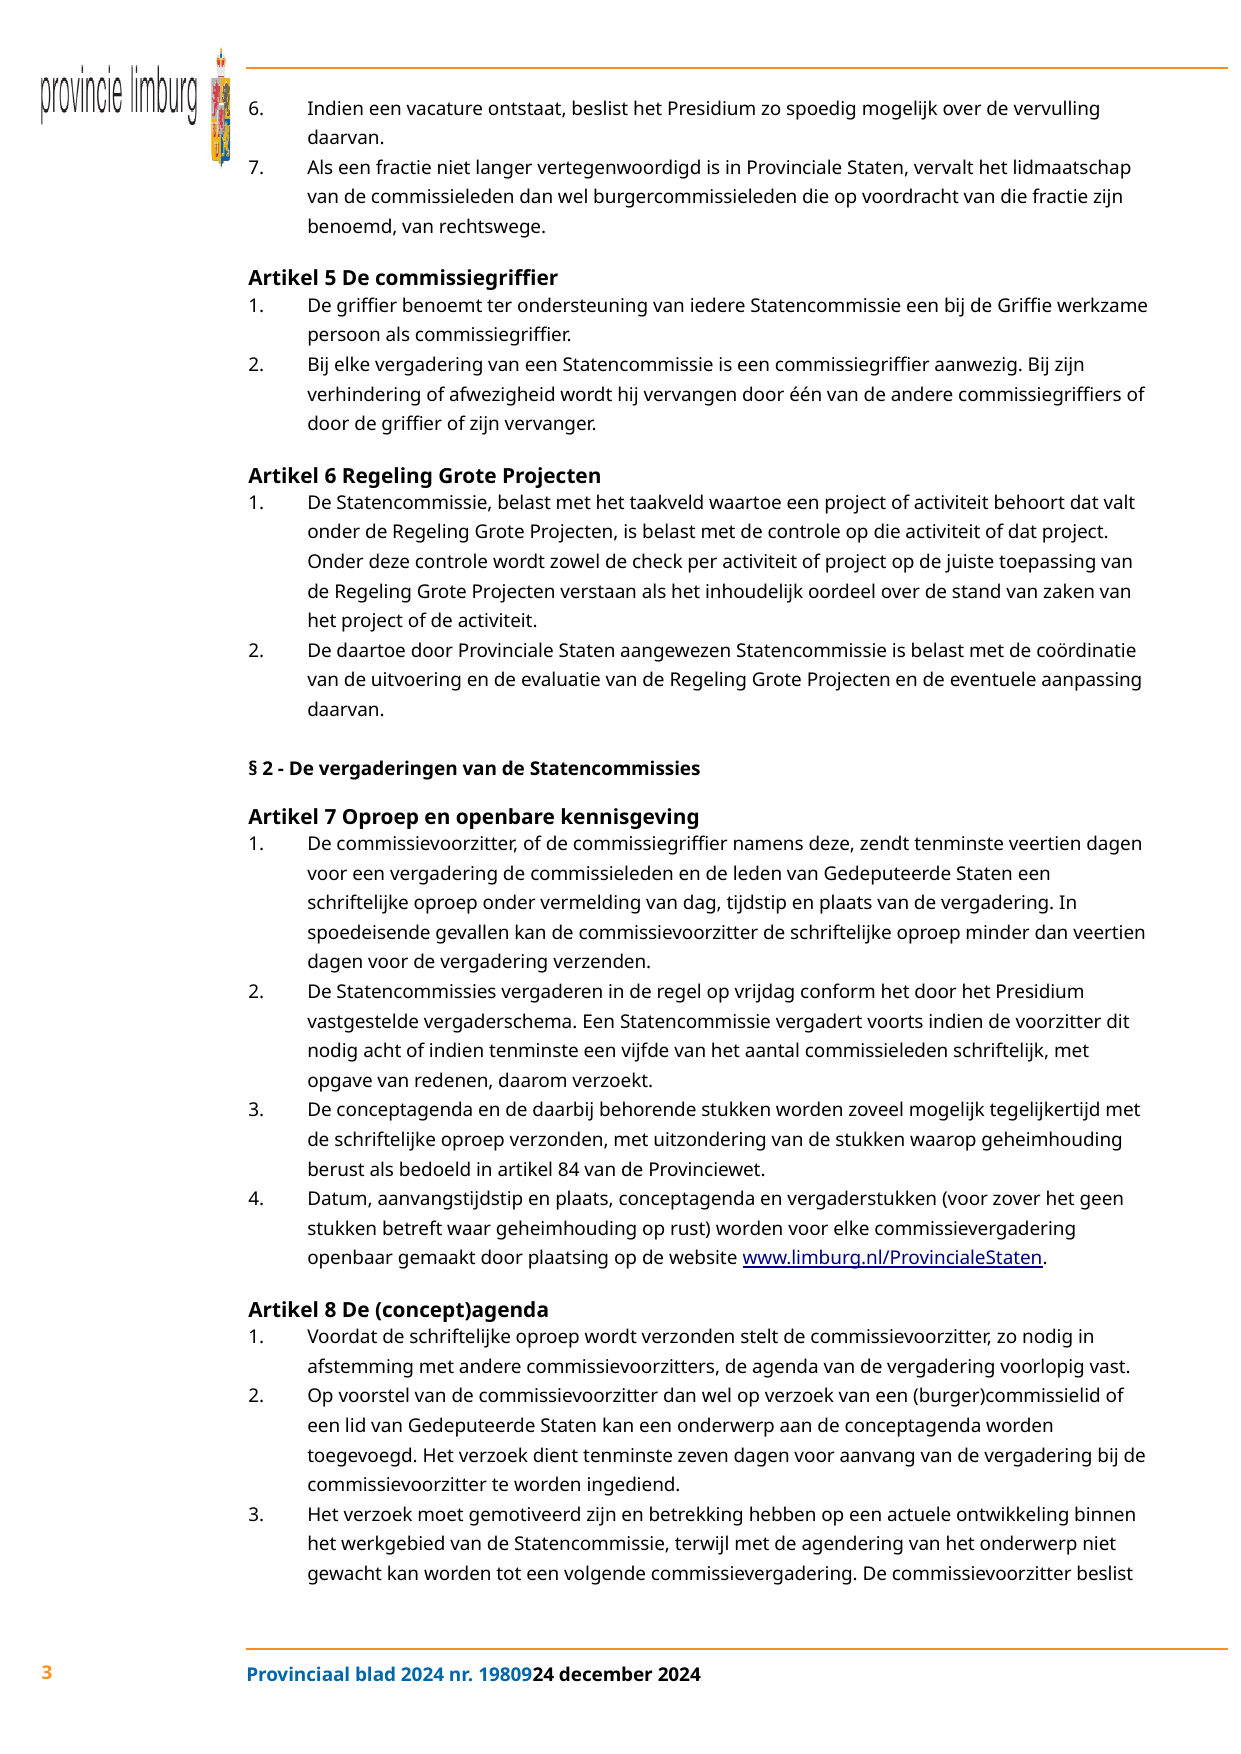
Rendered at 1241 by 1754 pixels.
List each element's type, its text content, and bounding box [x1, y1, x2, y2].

list Het verzoek moet gemotiveerd zijn en betrekking hebben op een actuele ontwikkeling binnen het werkgebied van de Statencommissie, terwijl met de agendering van het onderwerp niet gewacht kan worden tot een volgende commissievergadering. De commissievoorzitter beslist [248, 1501, 1152, 1586]
text Artikel 8 De (concept)agenda [248, 1295, 1152, 1323]
list De daartoe door Provinciale Staten aangewezen Statencommissie is belast met de coördinatie van de uitvoering en de evaluatie van de Regeling Grote Projecten en de eventuele aanpassing daarvan. [248, 637, 1152, 722]
text Artikel 6 Regeling Grote Projecten [248, 461, 1152, 489]
list De Statencommissies vergaderen in de regel op vrijdag conform het door het Presidium vastgestelde vergaderschema. Een Statencommissie vergadert voorts indien de voorzitter dit nodig acht of indien tenminste een vijfde van het aantal commissieleden schriftelijk, met opgave van redenen, daarom verzoekt. [248, 978, 1152, 1093]
list De Statencommissie, belast met het taakveld waartoe een project of activiteit behoort dat valt onder de Regeling Grote Projecten, is belast met de controle op die activiteit of dat project. Onder deze controle wordt zowel de check per activiteit of project op de juiste toepassing van de Regeling Grote Projecten verstaan als het inhoudelijk oordeel over de stand van zaken van het project of de activiteit. [248, 489, 1152, 633]
list Op voorstel van de commissievoorzitter dan wel op verzoek van een (burger)commissielid of een lid van Gedeputeerde Staten kan een onderwerp aan de conceptagenda worden toegevoegd. Het verzoek dient tenminste zeven dagen voor aanvang van de vergadering bij de commissievoorzitter te worden ingediend. [248, 1383, 1152, 1497]
list De conceptagenda en de daarbij behorende stukken worden zoveel mogelijk tegelijkertijd met de schriftelijke oproep verzonden, met uitzondering van de stukken waarop geheimhouding berust als bedoeld in artikel 84 van de Provinciewet. [248, 1097, 1152, 1182]
list Voordat de schriftelijke oproep wordt verzonden stelt de commissievoorzitter, zo nodig in afstemming met andere commissievoorzitters, de agenda van de vergadering voorlopig vast. [248, 1323, 1152, 1379]
text Artikel 7 Oproep en openbare kennisgeving [248, 802, 1152, 830]
list Datum, aanvangstijdstip en plaats, conceptagenda en vergaderstukken (voor zover het geen stukken betreft waar geheimhouding op rust) worden voor elke commissievergadering openbaar gemaakt door plaatsing op de website www.limburg.nl/ProvincialeStaten. [248, 1185, 1152, 1270]
list Indien een vacature ontstaat, beslist het Presidium zo spoedig mogelijk over de vervulling daarvan. [248, 95, 1152, 150]
list De commissievoorzitter, of de commissiegriffier namens deze, zendt tenminste veertien dagen voor een vergadering de commissieleden en de leden van Gedeputeerde Staten een schriftelijke oproep onder vermelding van dag, tijdstip en plaats van de vergadering. In spoedeisende gevallen kan de commissievoorzitter de schriftelijke oproep minder dan veertien dagen voor de vergadering verzenden. [248, 830, 1152, 974]
picture [41, 47, 231, 172]
text Artikel 5 De commissiegriffier [248, 263, 1152, 292]
list Als een fractie niet langer vertegenwoordigd is in Provinciale Staten, vervalt het lidmaatschap van de commissieleden dan wel burgercommissieleden die op voordracht van die fractie zijn benoemd, van rechtswege. [248, 154, 1152, 239]
list De griffier benoemt ter ondersteuning van iedere Statencommissie een bij de Griffie werkzame persoon als commissiegriffier. [248, 292, 1152, 347]
text § 2 - De vergaderingen van de Statencommissies [248, 755, 1152, 781]
list Bij elke vergadering van een Statencommissie is een commissiegriffier aanwezig. Bij zijn verhindering of afwezigheid wordt hij vervangen door één van de andere commissiegriffiers of door de griffier of zijn vervanger. [248, 351, 1152, 436]
